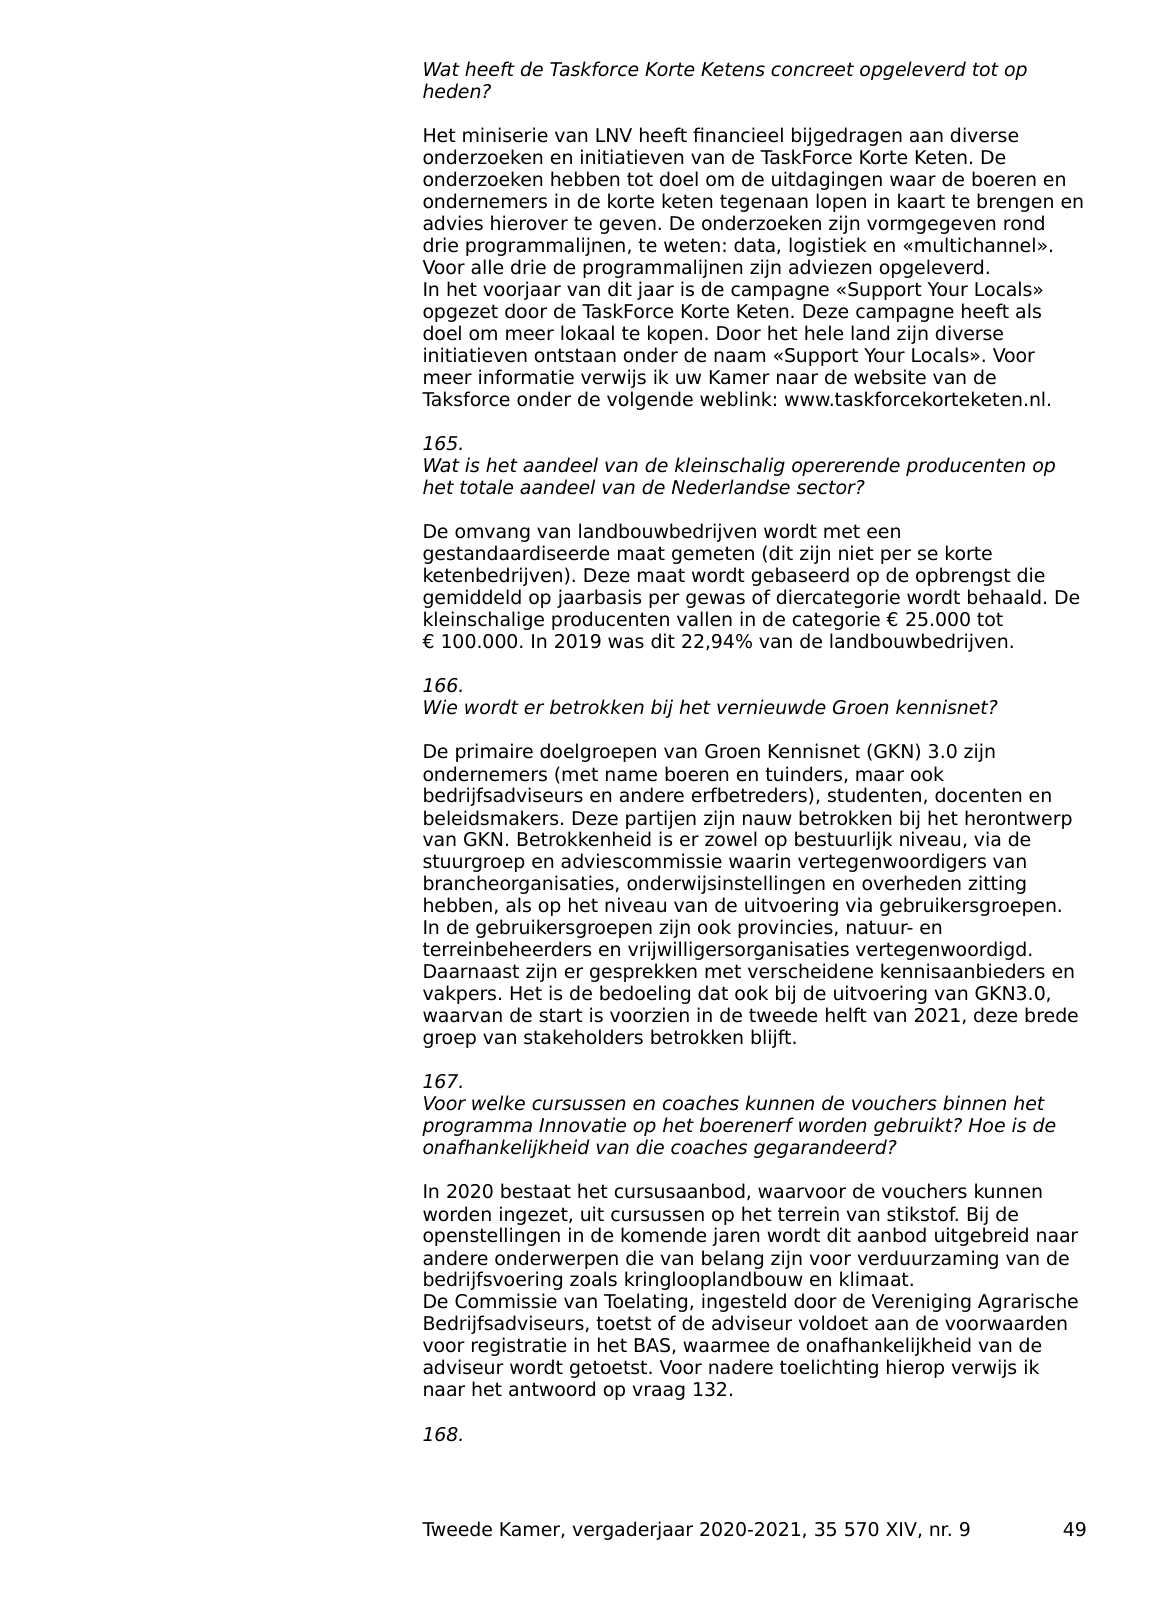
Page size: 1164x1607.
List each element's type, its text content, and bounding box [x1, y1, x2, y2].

text 168. [422, 1423, 1087, 1445]
text Het miniserie van LNV heeft financieel bijgedragen aan diverse onderzoeken en initiatieven van de TaskForce Korte Keten. De onderzoeken hebben tot doel om de uitdagingen waar de boeren en ondernemers in de korte keten tegenaan lopen in kaart te brengen en advies hierover te geven. De onderzoeken zijn vormgegeven rond drie programmalijnen, te weten: data, logistiek en «multichannel». Voor alle drie de programmalijnen zijn adviezen opgeleverd. [422, 125, 1087, 279]
text De Commissie van Toelating, ingesteld door de Vereniging Agrarische Bedrijfsadviseurs, toetst of de adviseur voldoet aan de voorwaarden voor registratie in het BAS, waarmee de onafhankelijkheid van de adviseur wordt getoetst. Voor nadere toelichting hierop verwijs ik naar het antwoord op vraag 132. [422, 1291, 1087, 1401]
text In het voorjaar van dit jaar is de campagne «Support Your Locals» opgezet door de TaskForce Korte Keten. Deze campagne heeft als doel om meer lokaal te kopen. Door het hele land zijn diverse initiatieven ontstaan onder de naam «Support Your Locals». Voor meer informatie verwijs ik uw Kamer naar de website van de Taksforce onder de volgende weblink: www.taskforcekorteketen.nl. [422, 279, 1087, 411]
text Wie wordt er betrokken bij het vernieuwde Groen kennisnet? [422, 697, 1087, 719]
text Wat heeft de Taskforce Korte Ketens concreet opgeleverd tot op heden? [422, 59, 1087, 103]
text 167. [422, 1071, 1087, 1093]
text De primaire doelgroepen van Groen Kennisnet (GKN) 3.0 zijn ondernemers (met name boeren en tuinders, maar ook bedrijfsadviseurs en andere erfbetreders), studenten, docenten en beleidsmakers. Deze partijen zijn nauw betrokken bij het herontwerp van GKN. Betrokkenheid is er zowel op bestuurlijk niveau, via de stuurgroep en adviescommissie waarin vertegenwoordigers van brancheorganisaties, onderwijsinstellingen en overheden zitting hebben, als op het niveau van de uitvoering via gebruikersgroepen. In de gebruikersgroepen zijn ook provincies, natuur- en terreinbeheerders en vrijwilligersorganisaties vertegenwoordigd. Daarnaast zijn er gesprekken met verscheidene kennisaanbieders en vakpers. Het is de bedoeling dat ook bij de uitvoering van GKN3.0, waarvan de start is voorzien in de tweede helft van 2021, deze brede groep van stakeholders betrokken blijft. [422, 741, 1087, 1049]
text Voor welke cursussen en coaches kunnen de vouchers binnen het programma Innovatie op het boerenerf worden gebruikt? Hoe is de onafhankelijkheid van die coaches gegarandeerd? [422, 1093, 1087, 1159]
text 166. [422, 675, 1087, 697]
text In 2020 bestaat het cursusaanbod, waarvoor de vouchers kunnen worden ingezet, uit cursussen op het terrein van stikstof. Bij de openstellingen in de komende jaren wordt dit aanbod uitgebreid naar andere onderwerpen die van belang zijn voor verduurzaming van de bedrijfsvoering zoals kringlooplandbouw en klimaat. [422, 1181, 1087, 1291]
text De omvang van landbouwbedrijven wordt met een gestandaardiseerde maat gemeten (dit zijn niet per se korte ketenbedrijven). Deze maat wordt gebaseerd op de opbrengst die gemiddeld op jaarbasis per gewas of diercategorie wordt behaald. De kleinschalige producenten vallen in de categorie € 25.000 tot € 100.000. In 2019 was dit 22,94% van de landbouwbedrijven. [422, 521, 1087, 653]
text 165. [422, 433, 1087, 455]
text Wat is het aandeel van de kleinschalig opererende producenten op het totale aandeel van de Nederlandse sector? [422, 455, 1087, 499]
